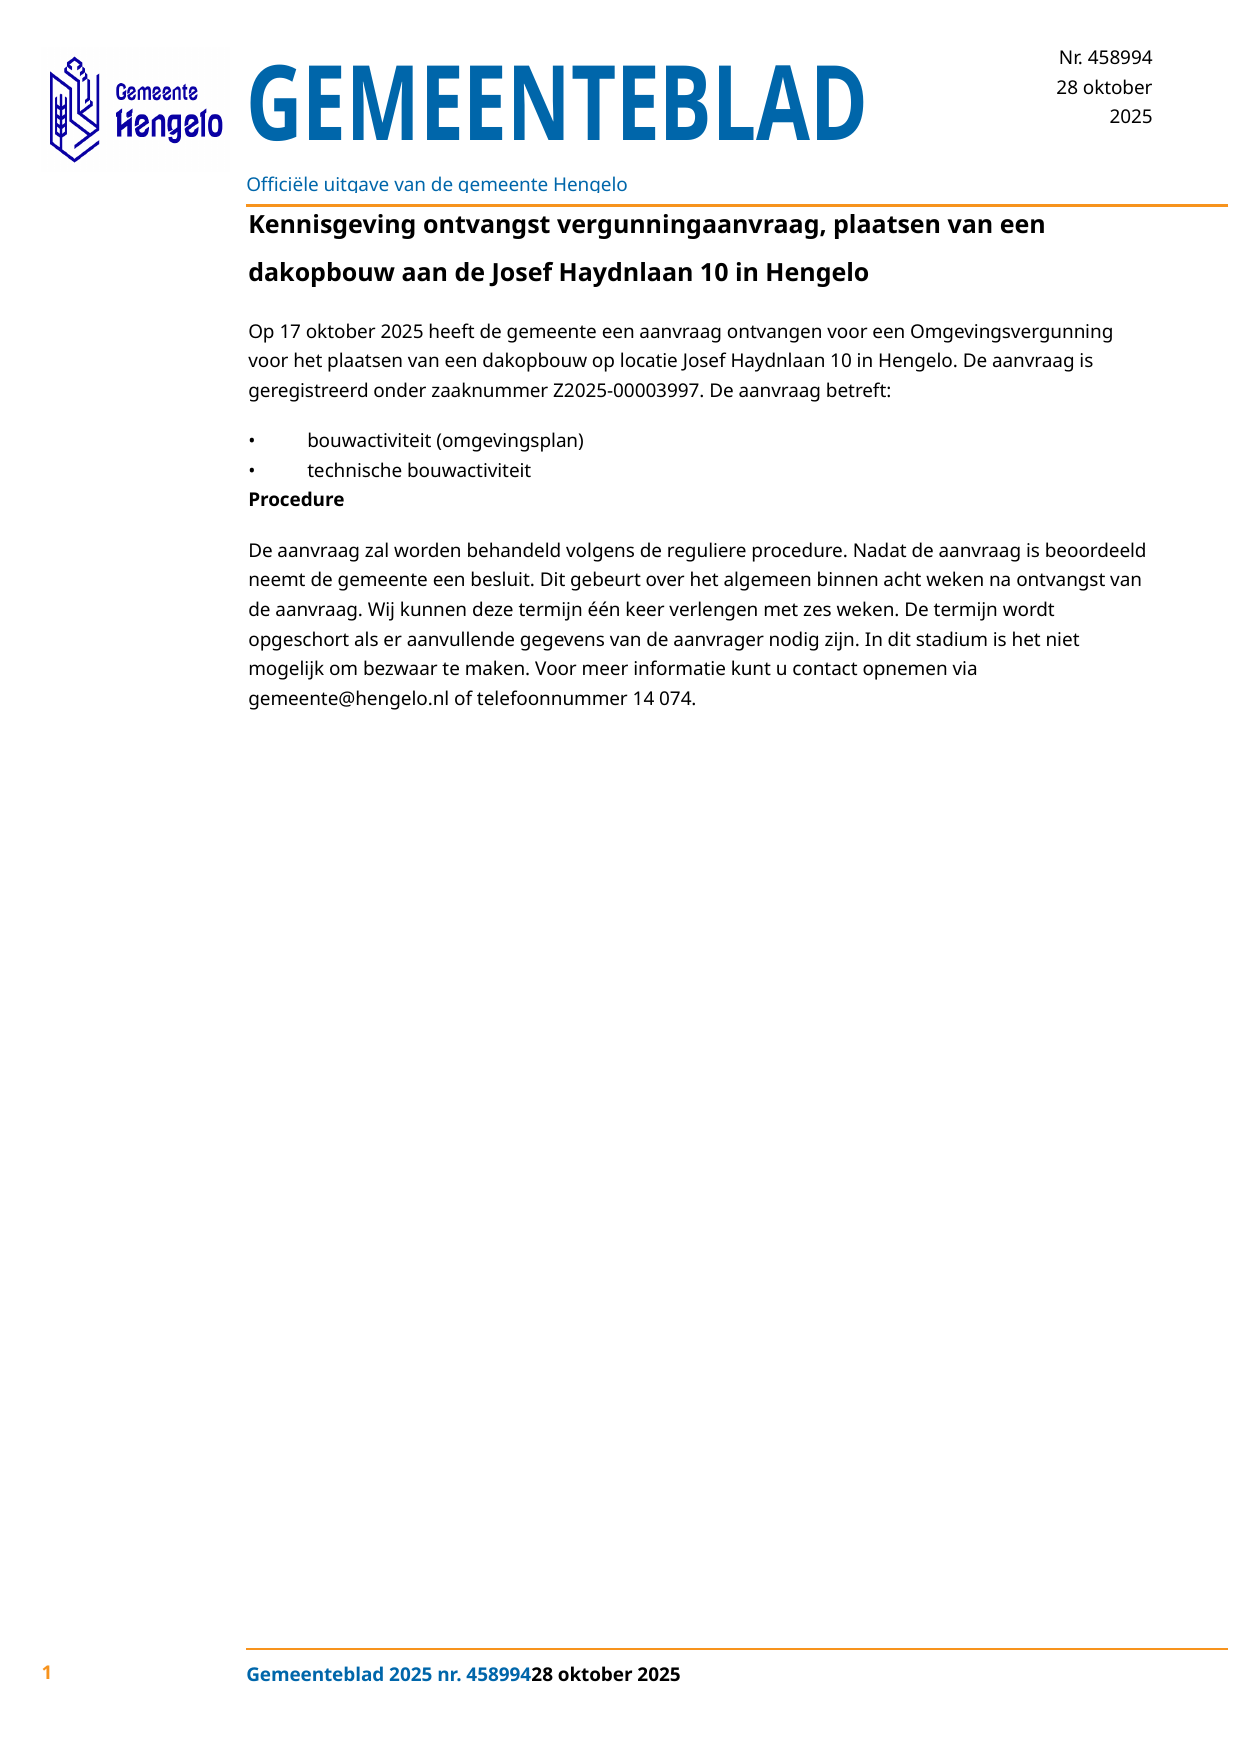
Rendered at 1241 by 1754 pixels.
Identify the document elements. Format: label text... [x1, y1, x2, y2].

text Op 17 oktober 2025 heeft de gemeente een aanvraag ontvangen voor een Omgevingsvergunning voor het plaatsen van een dakopbouw op locatie Josef Haydnlaan 10 in Hengelo. De aanvraag is geregistreerd onder zaaknummer Z2025-00003997. De aanvraag betreft: [248, 318, 1152, 403]
picture [41, 47, 231, 172]
text De aanvraag zal worden behandeld volgens de reguliere procedure. Nadat de aanvraag is beoordeeld neemt de gemeente een besluit. Dit gebeurt over het algemeen binnen acht weken na ontvangst van de aanvraag. Wij kunnen deze termijn één keer verlengen met zes weken. De termijn wordt opgeschort als er aanvullende gegevens van de aanvrager nodig zijn. In dit stadium is het niet mogelijk om bezwaar te maken. Voor meer informatie kunt u contact opnemen via gemeente@hengelo.nl of telefoonnummer 14 074. [248, 537, 1152, 711]
list technische bouwactiviteit [248, 457, 1152, 483]
text Kennisgeving ontvangst vergunningaanvraag, plaatsen van een dakopbouw aan de Josef Haydnlaan 10 in Hengelo [248, 207, 1152, 288]
list bouwactiviteit (omgevingsplan) [248, 427, 1152, 453]
text Procedure [248, 487, 1152, 512]
